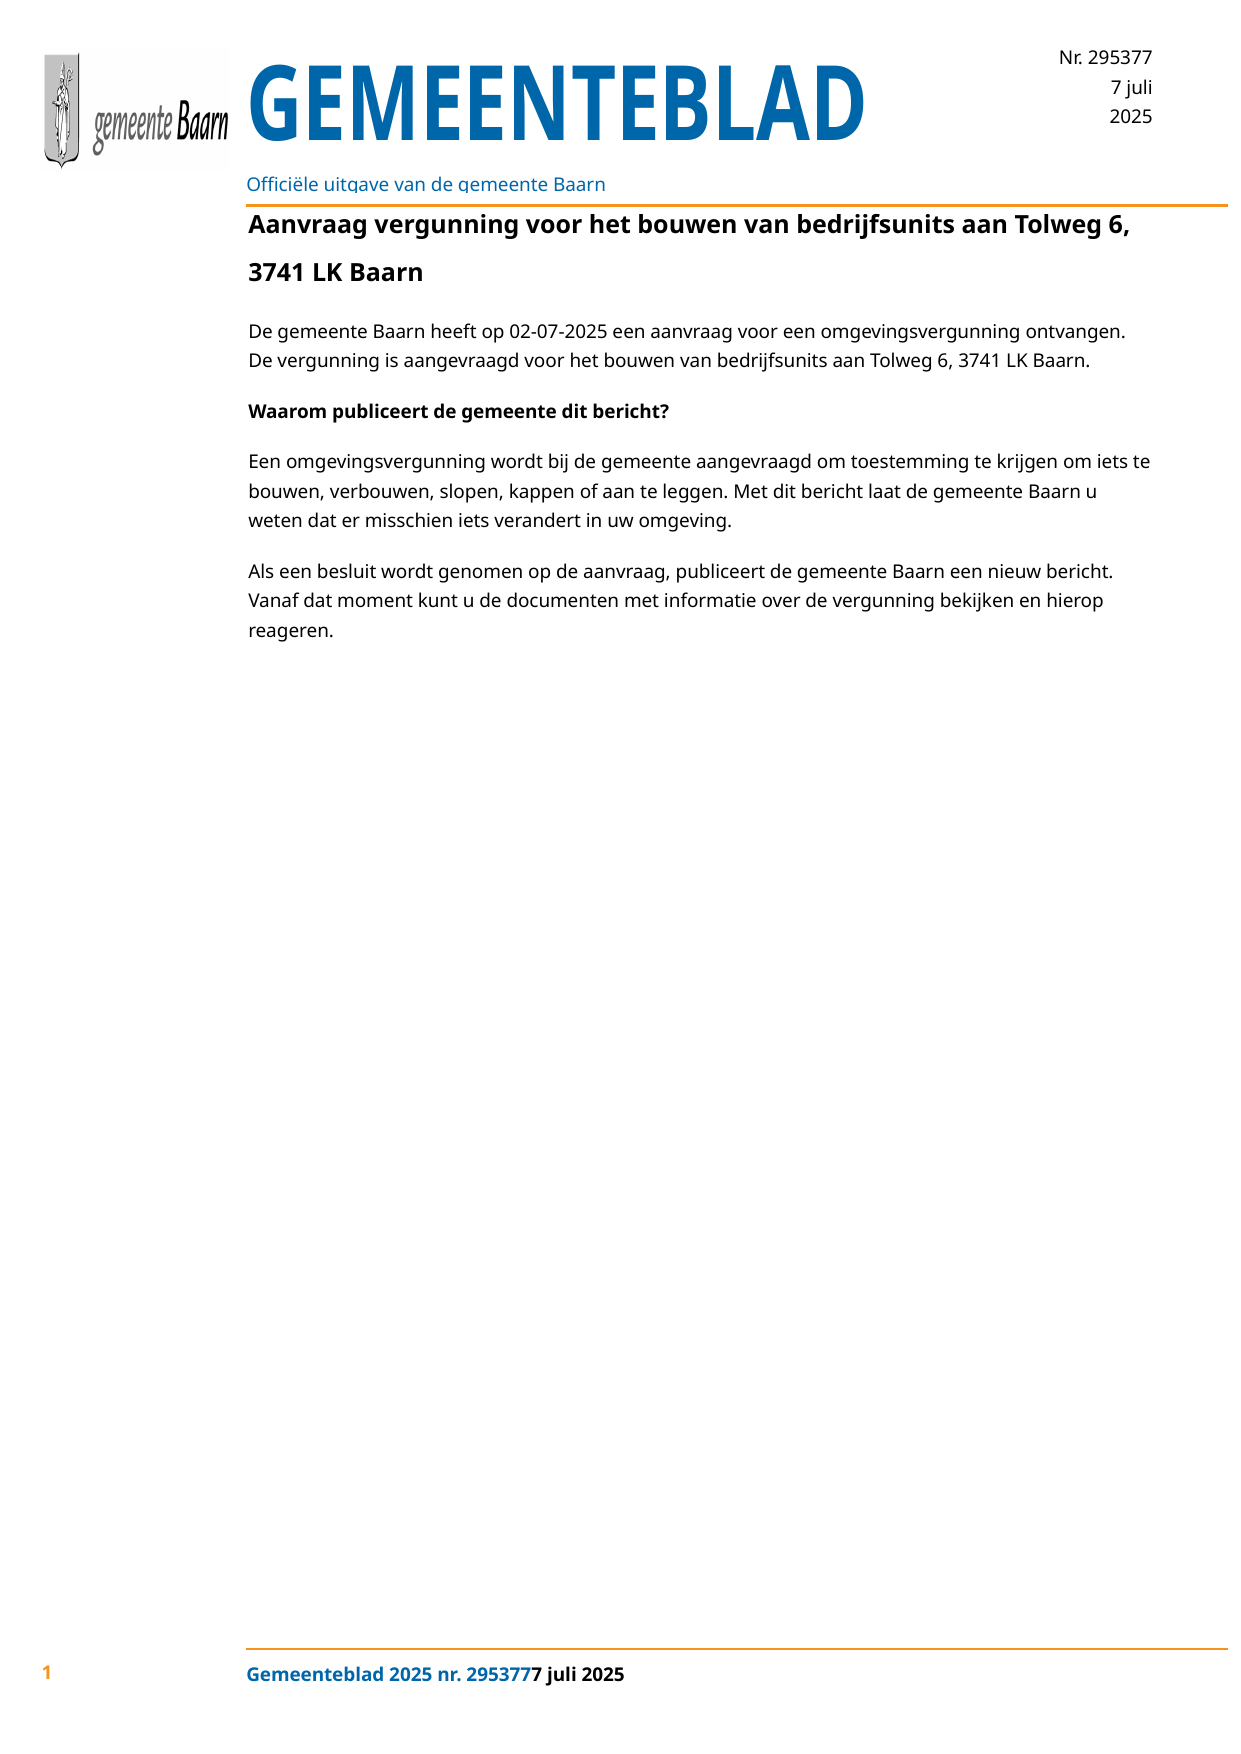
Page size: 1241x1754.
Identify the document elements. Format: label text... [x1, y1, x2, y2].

text Een omgevingsvergunning wordt bij de gemeente aangevraagd om toestemming te krijgen om iets te bouwen, verbouwen, slopen, kappen of aan te leggen. Met dit bericht laat de gemeente Baarn u weten dat er misschien iets verandert in uw omgeving. [248, 448, 1152, 533]
text Aanvraag vergunning voor het bouwen van bedrijfsunits aan Tolweg 6, 3741 LK Baarn [248, 207, 1152, 288]
picture [41, 47, 231, 172]
text De gemeente Baarn heeft op 02-07-2025 een aanvraag voor een omgevingsvergunning ontvangen. De vergunning is aangevraagd voor het bouwen van bedrijfsunits aan Tolweg 6, 3741 LK Baarn. [248, 318, 1152, 373]
text Als een besluit wordt genomen op de aanvraag, publiceert de gemeente Baarn een nieuw bericht. Vanaf dat moment kunt u de documenten met informatie over de vergunning bekijken en hierop reageren. [248, 558, 1152, 643]
text Waarom publiceert de gemeente dit bericht? [248, 398, 1152, 424]
